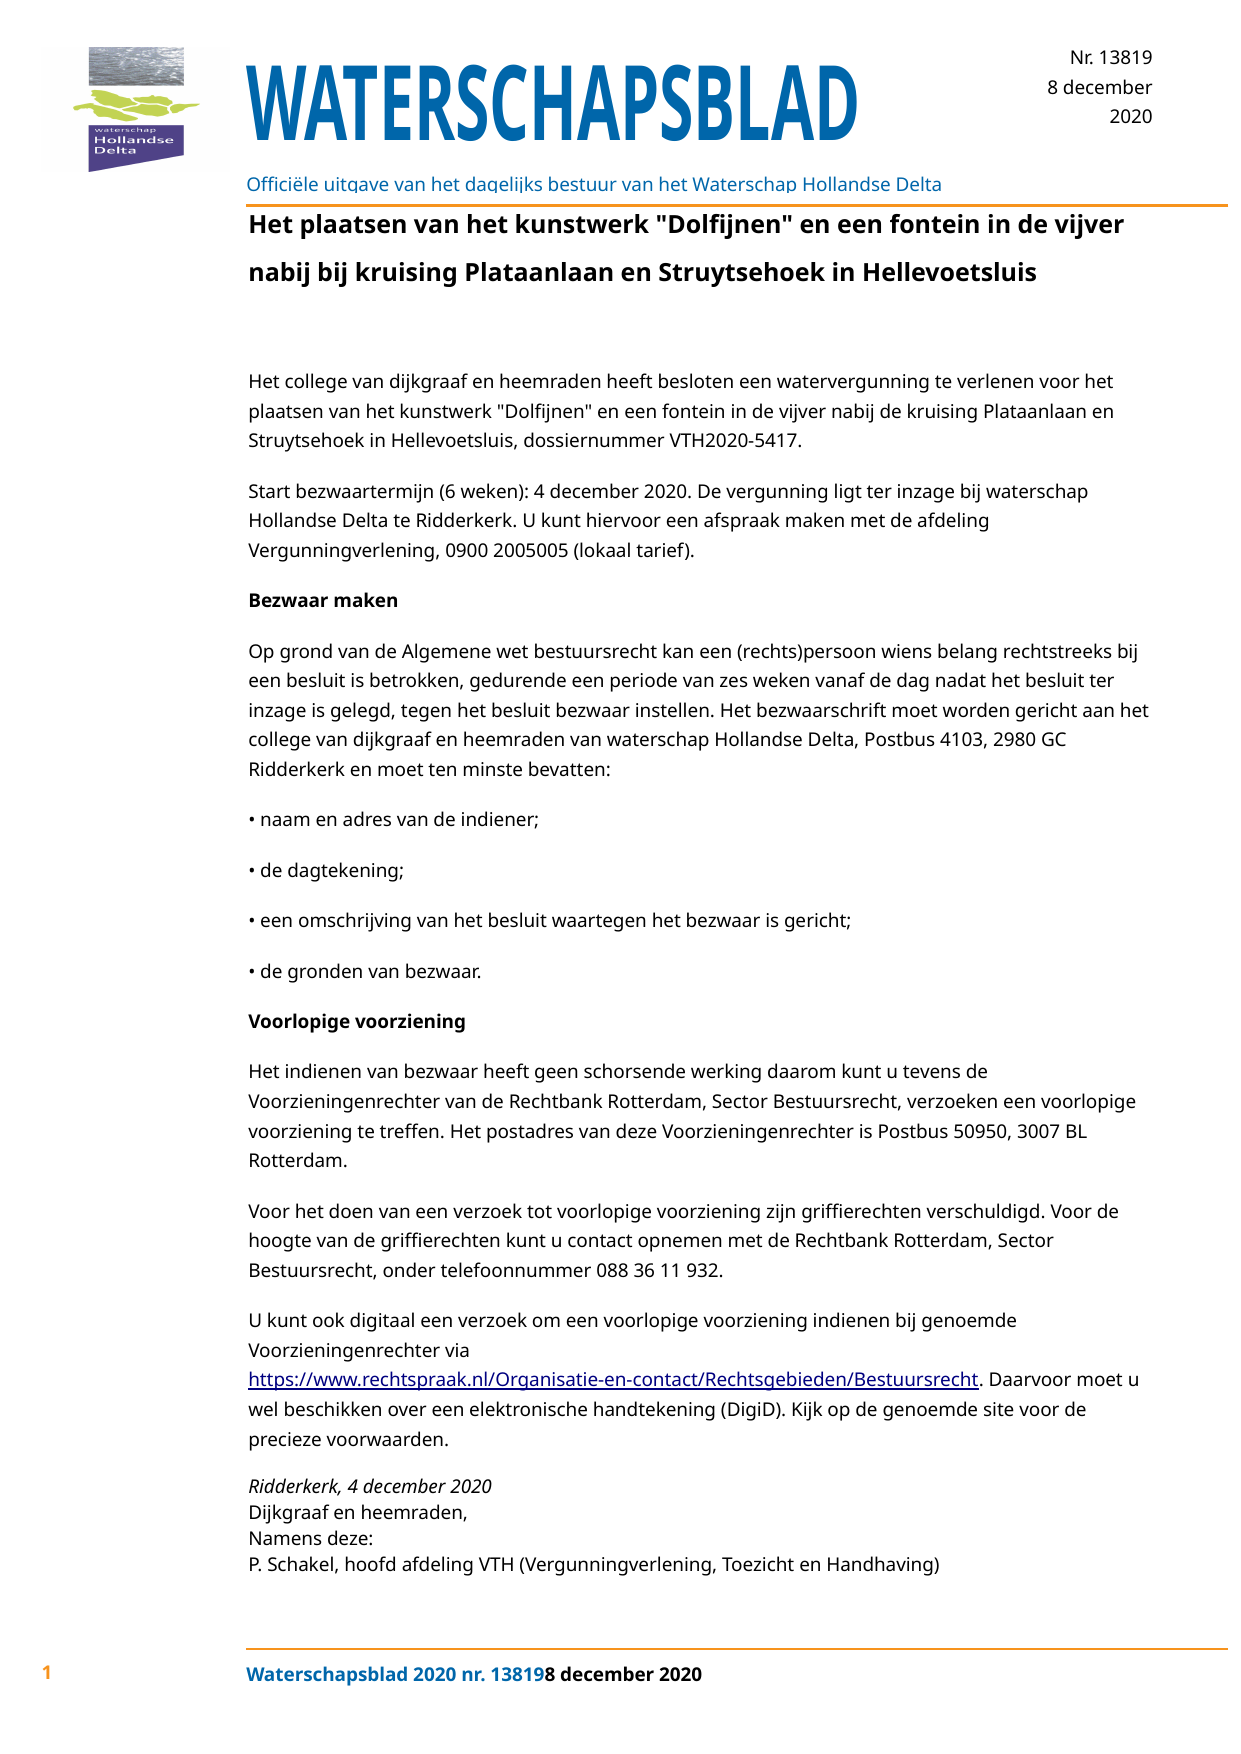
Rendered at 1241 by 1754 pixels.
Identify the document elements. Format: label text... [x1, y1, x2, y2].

text Het plaatsen van het kunstwerk "Dolfijnen" en een fontein in de vijver nabij bij kruising Plataanlaan en Struytsehoek in Hellevoetsluis [248, 207, 1152, 288]
text Voor het doen van een verzoek tot voorlopige voorziening zijn griffierechten verschuldigd. Voor de hoogte van de griffierechten kunt u contact opnemen met de Rechtbank Rotterdam, Sector Bestuursrecht, onder telefoonnummer 088 36 11 932. [248, 1198, 1152, 1283]
text Bezwaar maken [248, 587, 1152, 613]
text Ridderkerk, 4 december 2020 [248, 1474, 1152, 1499]
text Het indienen van bezwaar heeft geen schorsende werking daarom kunt u tevens de Voorzieningenrechter van de Rechtbank Rotterdam, Sector Bestuursrecht, verzoeken een voorlopige voorziening te treffen. Het postadres van deze Voorzieningenrechter is Postbus 50950, 3007 BL Rotterdam. [248, 1059, 1152, 1173]
text Voorlopige voorziening [248, 1008, 1152, 1034]
picture [41, 47, 231, 172]
text Start bezwaartermijn (6 weken): 4 december 2020. De vergunning ligt ter inzage bij waterschap Hollandse Delta te Ridderkerk. U kunt hiervoor een afspraak maken met de afdeling Vergunningverlening, 0900 2005005 (lokaal tarief). [248, 478, 1152, 563]
text Het college van dijkgraaf en heemraden heeft besloten een watervergunning te verlenen voor het plaatsen van het kunstwerk "Dolfijnen" en een fontein in de vijver nabij de kruising Plataanlaan en Struytsehoek in Hellevoetsluis, dossiernummer VTH2020-5417. [248, 368, 1152, 453]
text Dijkgraaf en heemraden, [248, 1499, 1152, 1525]
text • een omschrijving van het besluit waartegen het bezwaar is gericht; [248, 907, 1152, 933]
text P. Schakel, hoofd afdeling VTH (Vergunningverlening, Toezicht en Handhaving) [248, 1551, 1152, 1577]
text Namens deze: [248, 1525, 1152, 1551]
text • naam en adres van de indiener; [248, 807, 1152, 832]
text • de dagtekening; [248, 857, 1152, 883]
text U kunt ook digitaal een verzoek om een voorlopige voorziening indienen bij genoemde Voorzieningenrechter via https://www.rechtspraak.nl/Organisatie-en-contact/Rechtsgebieden/Bestuursrecht. Daarvoor moet u wel beschikken over een elektronische handtekening (DigiD). Kijk op de genoemde site voor de precieze voorwaarden. [248, 1307, 1152, 1452]
text Op grond van de Algemene wet bestuursrecht kan een (rechts)persoon wiens belang rechtstreeks bij een besluit is betrokken, gedurende een periode van zes weken vanaf de dag nadat het besluit ter inzage is gelegd, tegen het besluit bezwaar instellen. Het bezwaarschrift moet worden gericht aan het college van dijkgraaf en heemraden van waterschap Hollandse Delta, Postbus 4103, 2980 GC Ridderkerk en moet ten minste bevatten: [248, 638, 1152, 782]
text • de gronden van bezwaar. [248, 958, 1152, 984]
